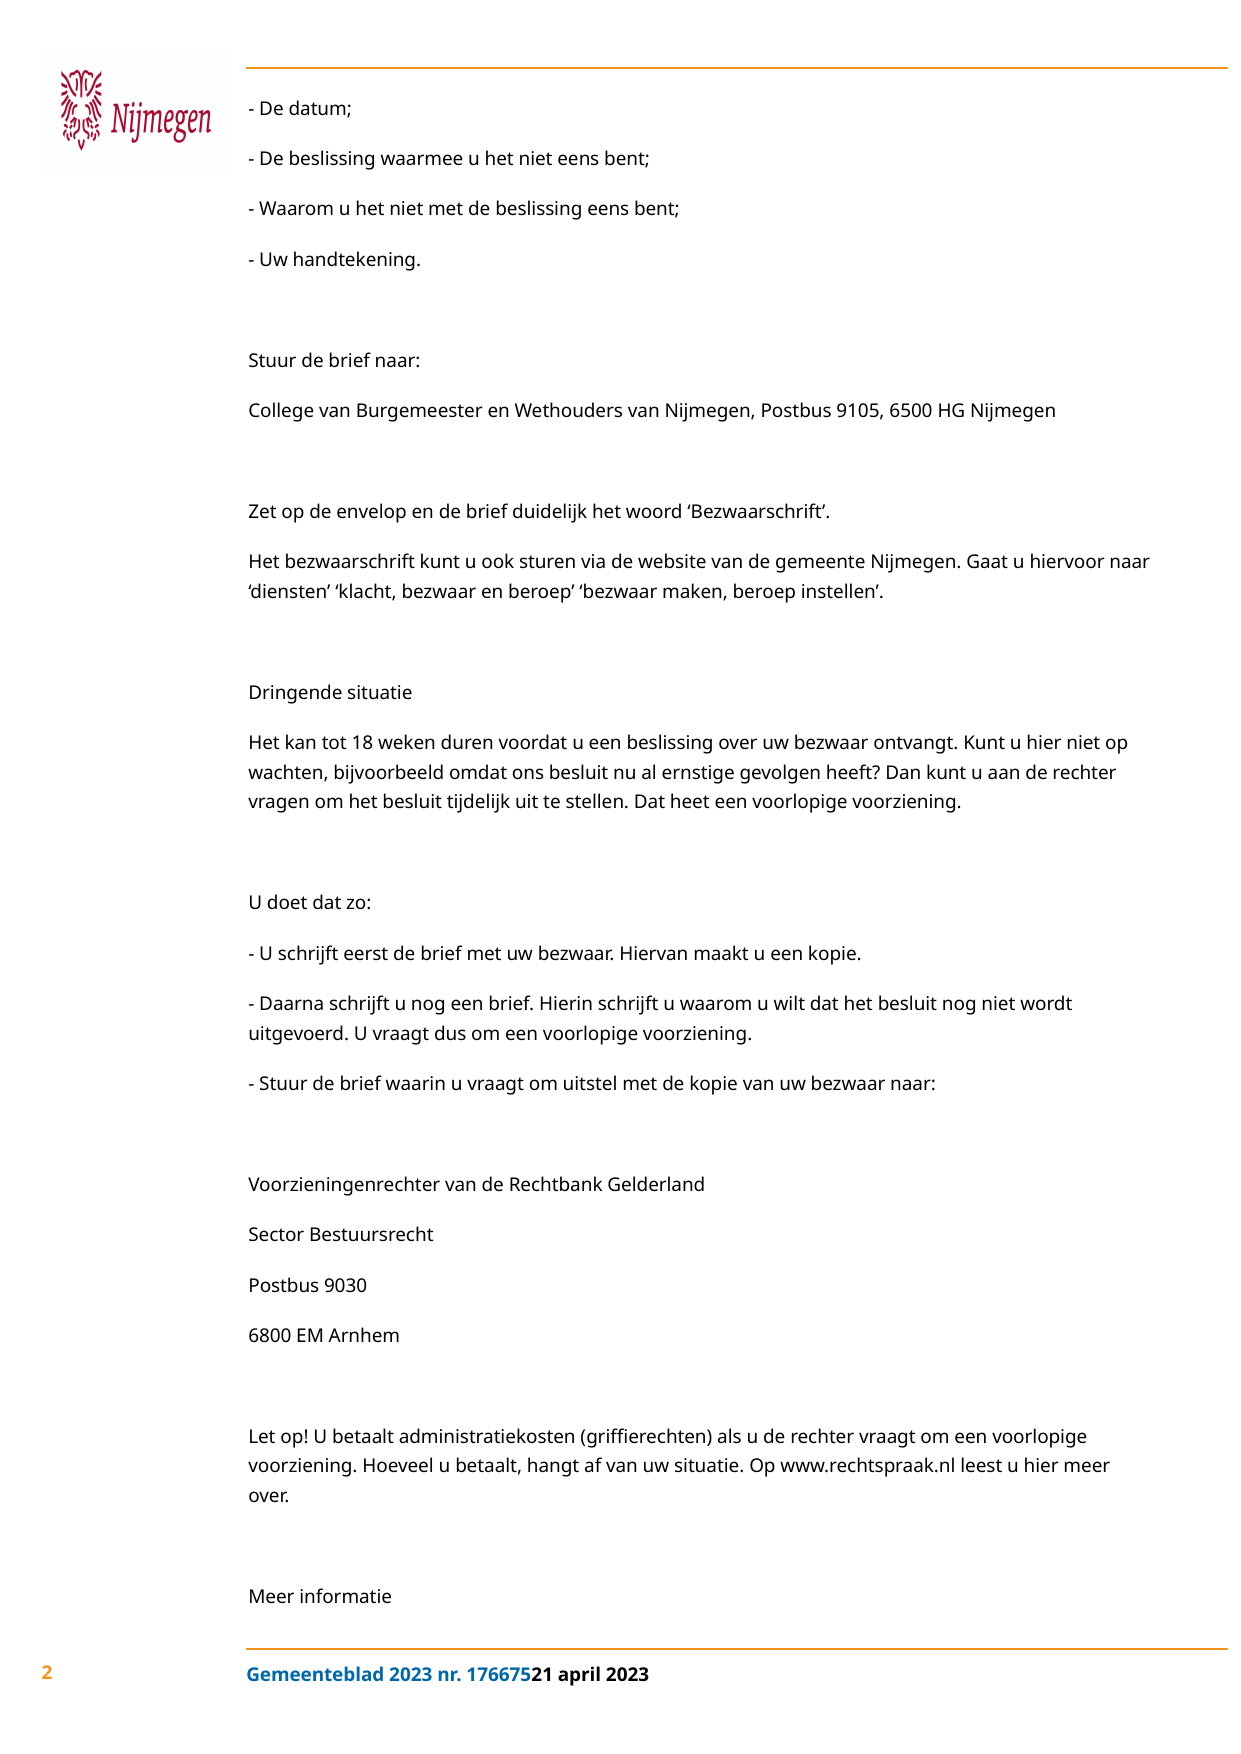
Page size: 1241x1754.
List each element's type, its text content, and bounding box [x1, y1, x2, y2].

picture [41, 47, 231, 172]
text U doet dat zo: [248, 889, 1152, 915]
text - Waarom u het niet met de beslissing eens bent; [248, 196, 1152, 221]
text Dringende situatie [248, 679, 1152, 705]
text Meer informatie [248, 1583, 1152, 1609]
text - Daarna schrijft u nog een brief. Hierin schrijft u waarom u wilt dat het besluit nog niet wordt uitgevoerd. U vraagt dus om een voorlopige voorziening. [248, 990, 1152, 1046]
text Voorzieningenrechter van de Rechtbank Gelderland [248, 1171, 1152, 1197]
text 6800 EM Arnhem [248, 1322, 1152, 1348]
text - De beslissing waarmee u het niet eens bent; [248, 145, 1152, 171]
text - U schrijft eerst de brief met uw bezwaar. Hiervan maakt u een kopie. [248, 940, 1152, 966]
text - Stuur de brief waarin u vraagt om uitstel met de kopie van uw bezwaar naar: [248, 1070, 1152, 1096]
text Let op! U betaalt administratiekosten (griffierechten) als u de rechter vraagt om een voorlopige voorziening. Hoeveel u betaalt, hangt af van uw situatie. Op www.rechtspraak.nl leest u hier meer over. [248, 1423, 1152, 1508]
text College van Burgemeester en Wethouders van Nijmegen, Postbus 9105, 6500 HG Nijmegen [248, 397, 1152, 423]
text - De datum; [248, 95, 1152, 121]
text Postbus 9030 [248, 1272, 1152, 1298]
text Stuur de brief naar: [248, 347, 1152, 373]
text Zet op de envelop en de brief duidelijk het woord ‘Bezwaarschrift’. [248, 498, 1152, 524]
text Het bezwaarschrift kunt u ook sturen via de website van de gemeente Nijmegen. Gaat u hiervoor naar ‘diensten’ ‘klacht, bezwaar en beroep’ ‘bezwaar maken, beroep instellen’. [248, 548, 1152, 604]
text - Uw handtekening. [248, 246, 1152, 272]
text Sector Bestuursrecht [248, 1221, 1152, 1247]
text Het kan tot 18 weken duren voordat u een beslissing over uw bezwaar ontvangt. Kunt u hier niet op wachten, bijvoorbeeld omdat ons besluit nu al ernstige gevolgen heeft? Dan kunt u aan de rechter vragen om het besluit tijdelijk uit te stellen. Dat heet een voorlopige voorziening. [248, 729, 1152, 814]
